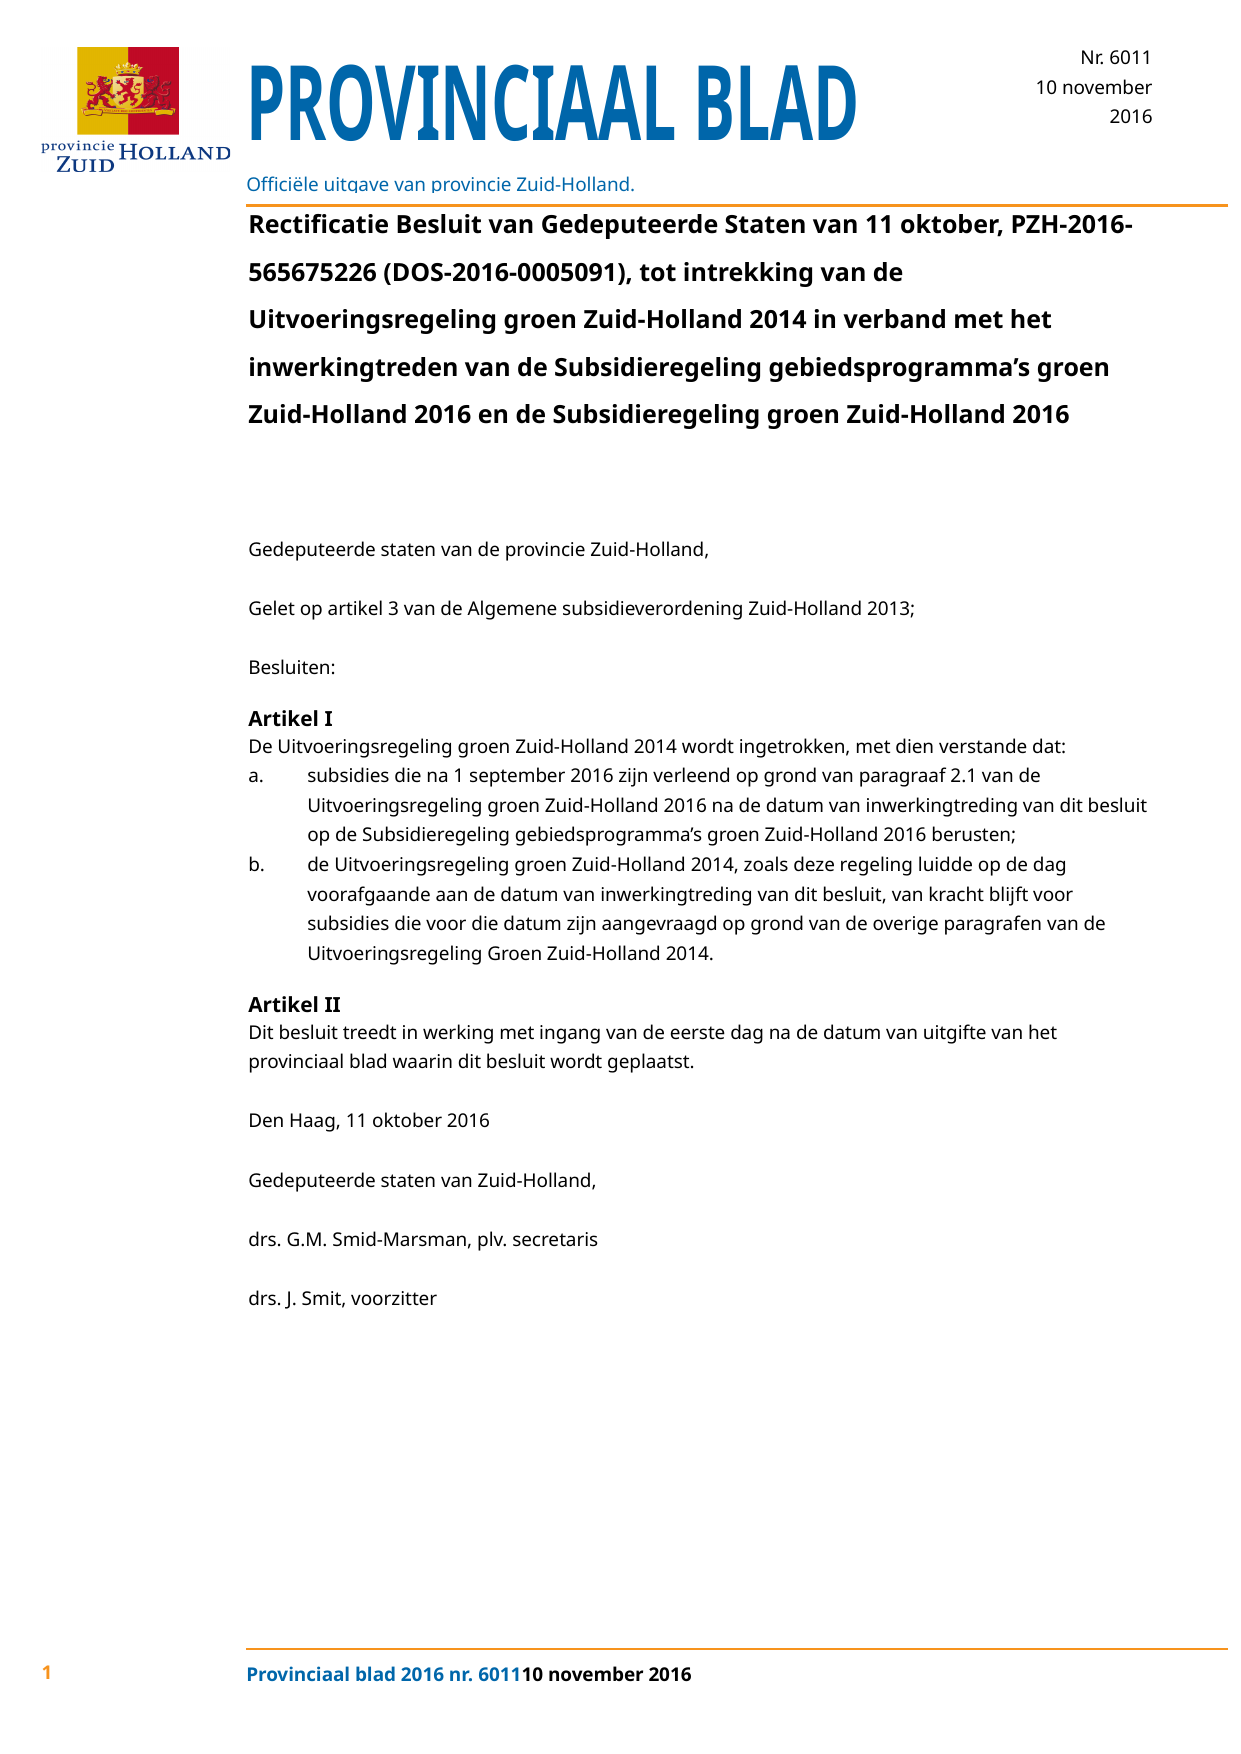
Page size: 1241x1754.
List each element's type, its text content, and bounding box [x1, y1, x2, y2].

text Den Haag, 11 oktober 2016 [248, 1108, 1152, 1133]
text Artikel I [248, 704, 1152, 733]
text Besluiten: [248, 654, 1152, 680]
text Gedeputeerde staten van de provincie Zuid-Holland, [248, 536, 1152, 561]
list de Uitvoeringsregeling groen Zuid-Holland 2014, zoals deze regeling luidde op de dag voorafgaande aan de datum van inwerkingtreding van dit besluit, van kracht blijft voor subsidies die voor die datum zijn aangevraagd op grond van de overige paragrafen van de Uitvoeringsregeling Groen Zuid-Holland 2014. [248, 851, 1152, 966]
list subsidies die na 1 september 2016 zijn verleend op grond van paragraaf 2.1 van de Uitvoeringsregeling groen Zuid-Holland 2016 na de datum van inwerkingtreding van dit besluit op de Subsidieregeling gebiedsprogramma’s groen Zuid-Holland 2016 berusten; [248, 762, 1152, 847]
text drs. J. Smit, voorzitter [248, 1285, 1152, 1311]
text Dit besluit treedt in werking met ingang van de eerste dag na de datum van uitgifte van het provinciaal blad waarin dit besluit wordt geplaatst. [248, 1019, 1152, 1074]
picture [41, 47, 231, 172]
text Gelet op artikel 3 van de Algemene subsidieverordening Zuid-Holland 2013; [248, 595, 1152, 621]
text De Uitvoeringsregeling groen Zuid-Holland 2014 wordt ingetrokken, met dien verstande dat: [248, 733, 1152, 759]
text Gedeputeerde staten van Zuid-Holland, [248, 1167, 1152, 1192]
text Rectificatie Besluit van Gedeputeerde Staten van 11 oktober, PZH-2016-565675226 (DOS-2016-0005091), tot intrekking van de Uitvoeringsregeling groen Zuid-Holland 2014 in verband met het inwerkingtreden van de Subsidieregeling gebiedsprogramma’s groen Zuid-Holland 2016 en de Subsidieregeling groen Zuid-Holland 2016 [248, 207, 1152, 431]
text drs. G.M. Smid-Marsman, plv. secretaris [248, 1226, 1152, 1252]
text Artikel II [248, 990, 1152, 1019]
